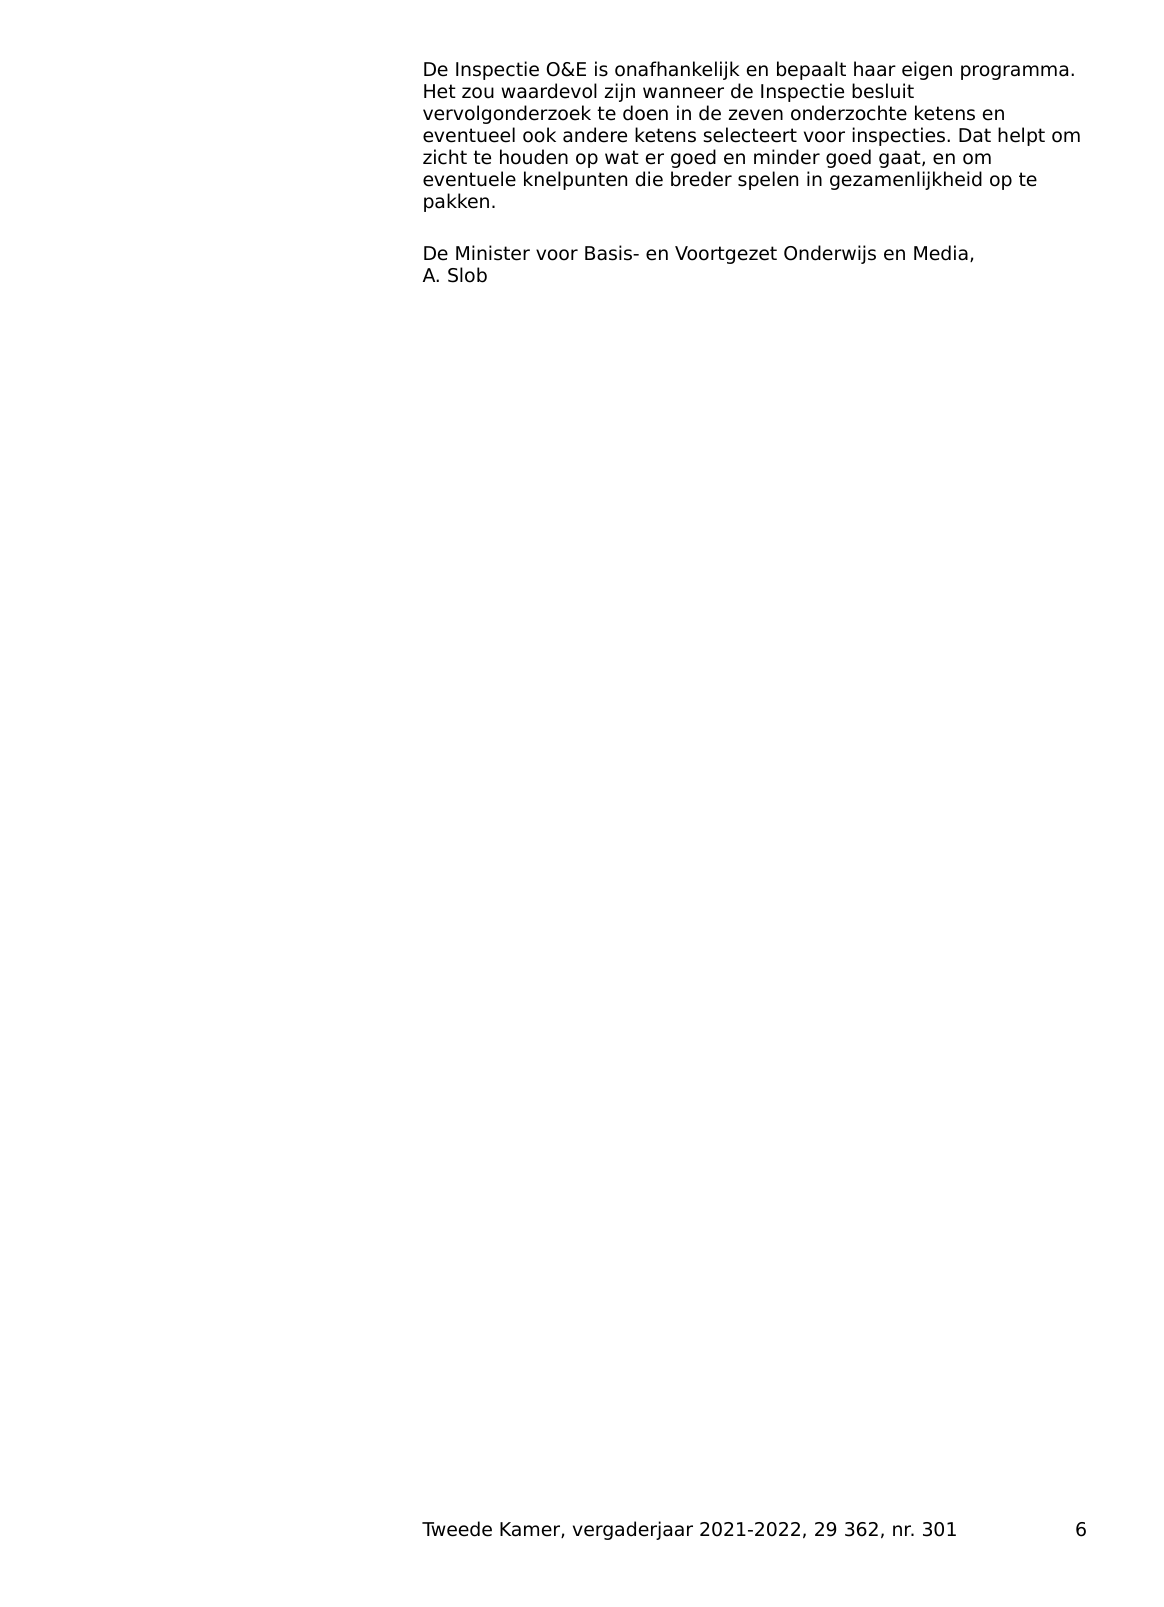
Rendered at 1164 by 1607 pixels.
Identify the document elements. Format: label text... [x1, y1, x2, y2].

text De Minister voor Basis- en Voortgezet Onderwijs en Media, A. Slob [422, 243, 1087, 287]
text De Inspectie O&E is onafhankelijk en bepaalt haar eigen programma. Het zou waardevol zijn wanneer de Inspectie besluit vervolgonderzoek te doen in de zeven onderzochte ketens en eventueel ook andere ketens selecteert voor inspecties. Dat helpt om zicht te houden op wat er goed en minder goed gaat, en om eventuele knelpunten die breder spelen in gezamenlijkheid op te pakken. [422, 59, 1087, 213]
